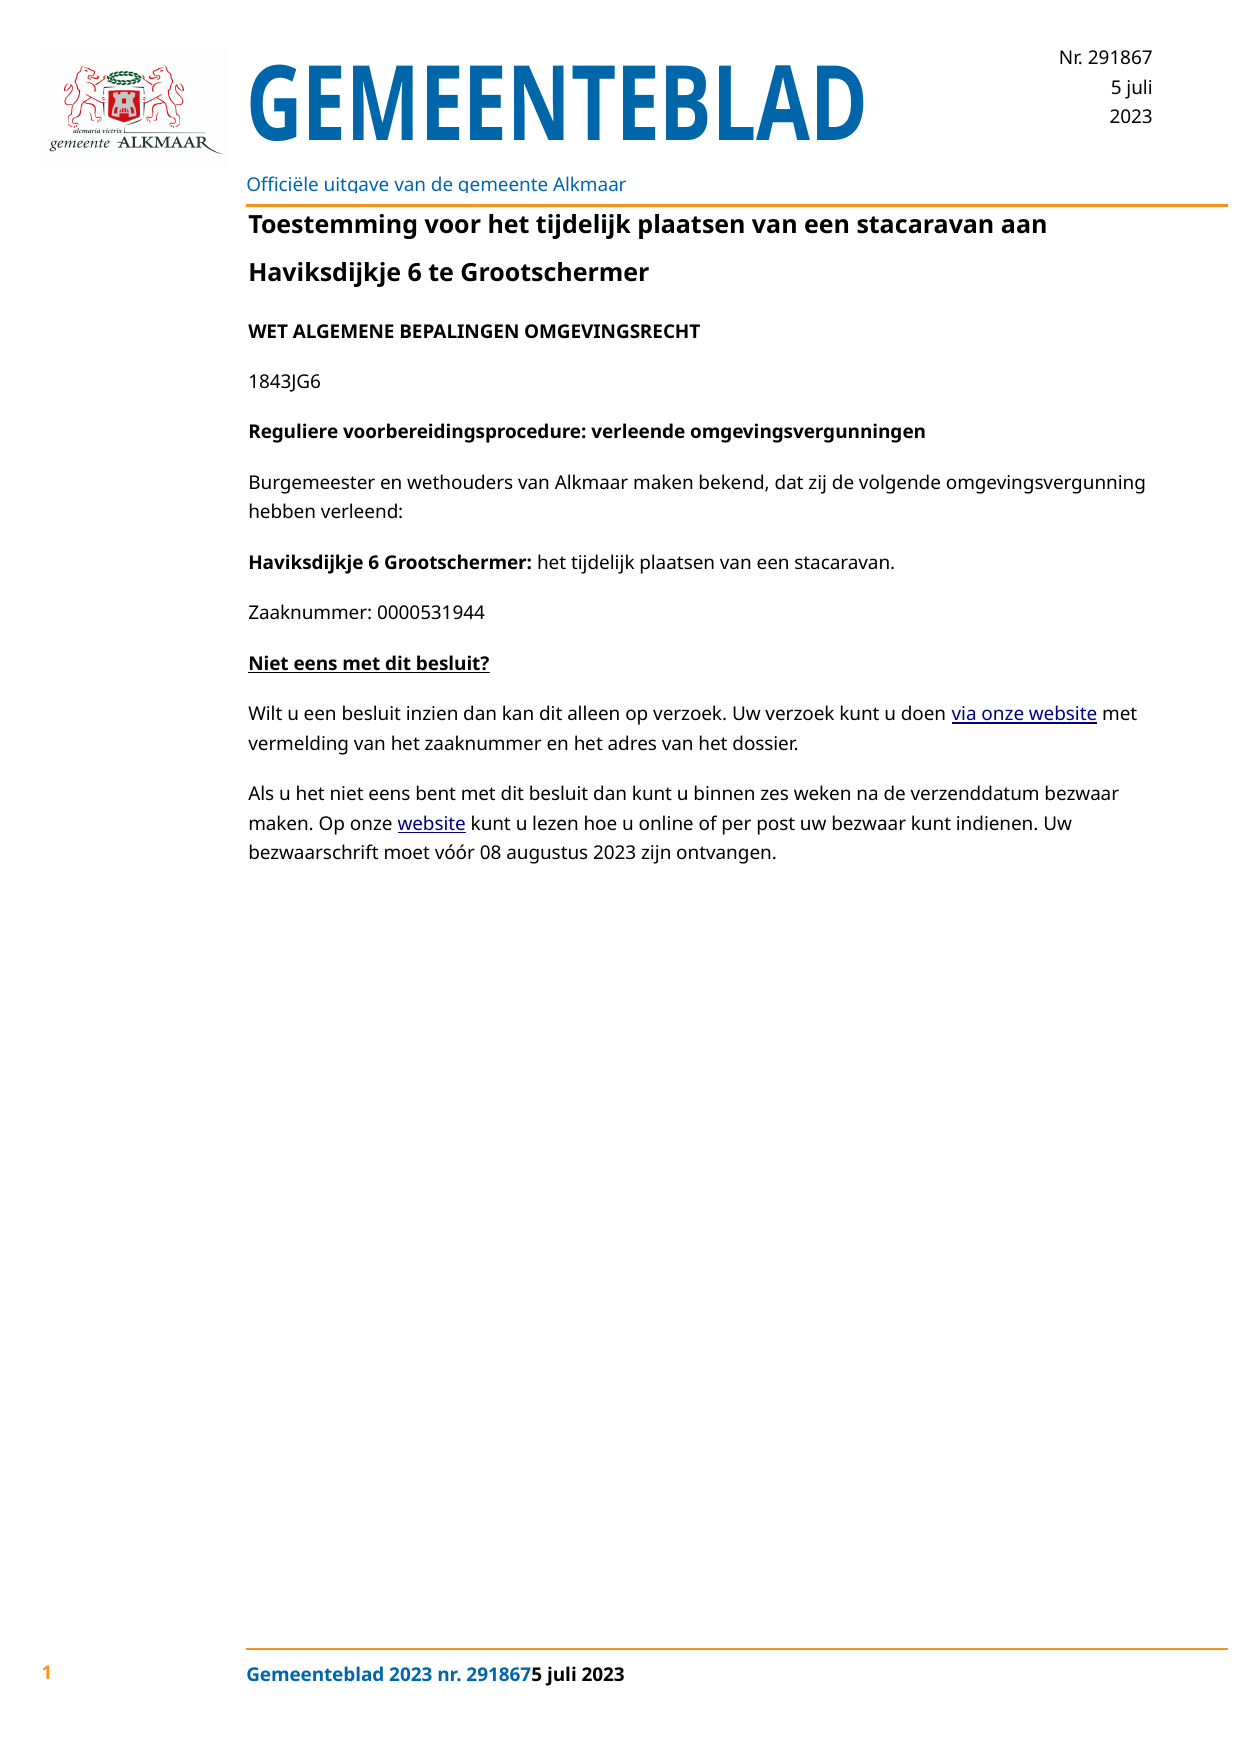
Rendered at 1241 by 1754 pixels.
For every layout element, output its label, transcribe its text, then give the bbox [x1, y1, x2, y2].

text Haviksdijkje 6 Grootschermer: het tijdelijk plaatsen van een stacaravan. [248, 549, 1152, 575]
text Reguliere voorbereidingsprocedure: verleende omgevingsvergunningen [248, 419, 1152, 444]
text 1843JG6 [248, 368, 1152, 394]
text Wilt u een besluit inzien dan kan dit alleen op verzoek. Uw verzoek kunt u doen via onze website met vermelding van het zaaknummer en het adres van het dossier. [248, 700, 1152, 756]
text Niet eens met dit besluit? [248, 650, 1152, 676]
text Als u het niet eens bent met dit besluit dan kunt u binnen zes weken na de verzenddatum bezwaar maken. Op onze website kunt u lezen hoe u online of per post uw bezwaar kunt indienen. Uw bezwaarschrift moet vóór 08 augustus 2023 zijn ontvangen. [248, 780, 1152, 865]
text WET ALGEMENE BEPALINGEN OMGEVINGSRECHT [248, 318, 1152, 344]
picture [41, 47, 231, 172]
text Burgemeester en wethouders van Alkmaar maken bekend, dat zij de volgende omgevingsvergunning hebben verleend: [248, 469, 1152, 524]
text Toestemming voor het tijdelijk plaatsen van een stacaravan aan Haviksdijkje 6 te Grootschermer [248, 207, 1152, 288]
text Zaaknummer: 0000531944 [248, 599, 1152, 625]
